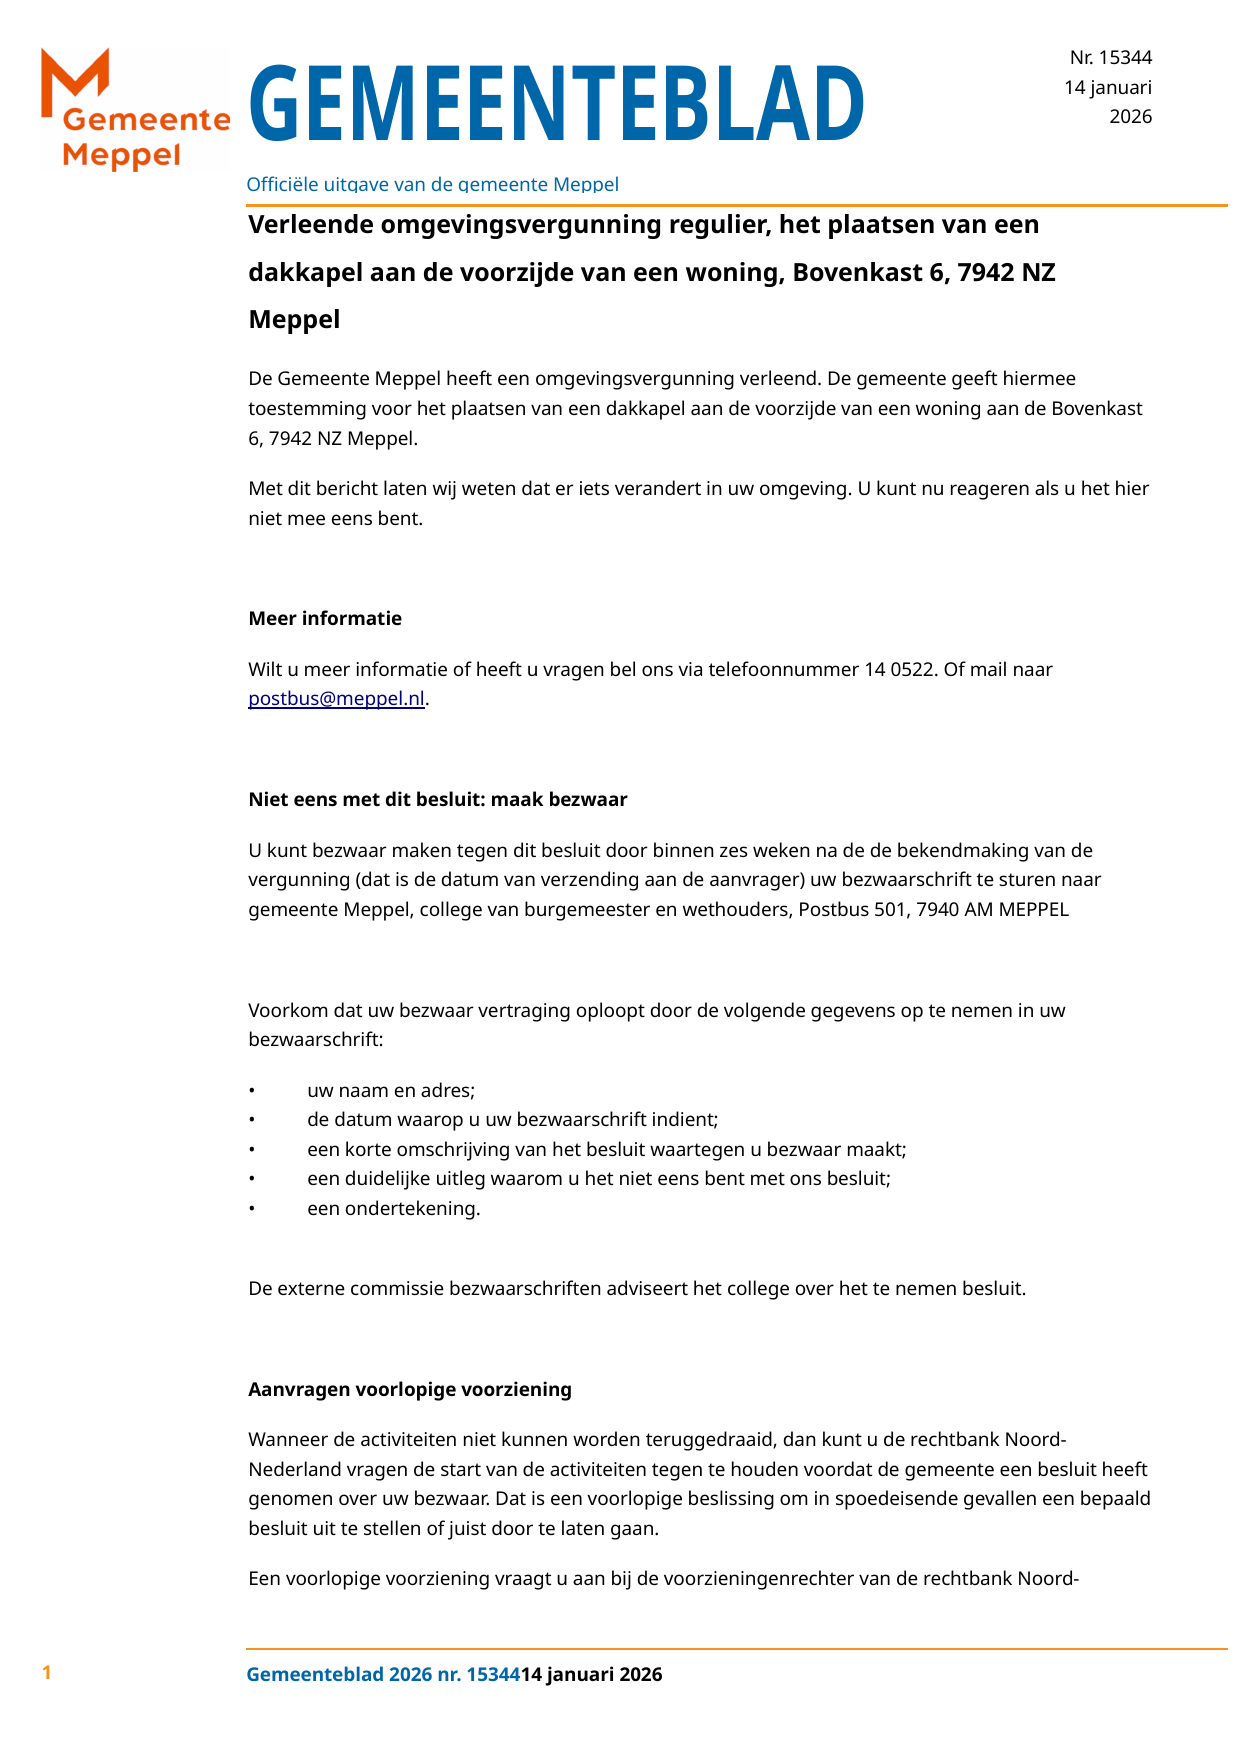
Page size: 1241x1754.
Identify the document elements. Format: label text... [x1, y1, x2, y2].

text De externe commissie bezwaarschriften adviseert het college over het te nemen besluit. [248, 1275, 1152, 1301]
list een korte omschrijving van het besluit waartegen u bezwaar maakt; [248, 1136, 1152, 1162]
text U kunt bezwaar maken tegen dit besluit door binnen zes weken na de de bekendmaking van de vergunning (dat is de datum van verzending aan de aanvrager) uw bezwaarschrift te sturen naar gemeente Meppel, college van burgemeester en wethouders, Postbus 501, 7940 AM MEPPEL [248, 837, 1152, 922]
picture [41, 47, 231, 172]
list een ondertekening. [248, 1195, 1152, 1221]
text Wilt u meer informatie of heeft u vragen bel ons via telefoonnummer 14 0522. Of mail naar postbus@meppel.nl. [248, 656, 1152, 711]
text Aanvragen voorlopige voorziening [248, 1376, 1152, 1402]
text Met dit bericht laten wij weten dat er iets verandert in uw omgeving. U kunt nu reageren als u het hier niet mee eens bent. [248, 475, 1152, 530]
text Wanneer de activiteiten niet kunnen worden teruggedraaid, dan kunt u de rechtbank Noord-Nederland vragen de start van de activiteiten tegen te houden voordat de gemeente een besluit heeft genomen over uw bezwaar. Dat is een voorlopige beslissing om in spoedeisende gevallen een bepaald besluit uit te stellen of juist door te laten gaan. [248, 1426, 1152, 1541]
text Meer informatie [248, 606, 1152, 631]
list een duidelijke uitleg waarom u het niet eens bent met ons besluit; [248, 1166, 1152, 1191]
text Niet eens met dit besluit: maak bezwaar [248, 786, 1152, 812]
text De Gemeente Meppel heeft een omgevingsvergunning verleend. De gemeente geeft hiermee toestemming voor het plaatsen van een dakkapel aan de voorzijde van een woning aan de Bovenkast 6, 7942 NZ Meppel. [248, 366, 1152, 450]
text Een voorlopige voorziening vraagt u aan bij de voorzieningenrechter van de rechtbank Noord- [248, 1566, 1152, 1591]
list de datum waarop u uw bezwaarschrift indient; [248, 1106, 1152, 1132]
text Verleende omgevingsvergunning regulier, het plaatsen van een dakkapel aan de voorzijde van een woning, Bovenkast 6, 7942 NZ Meppel [248, 207, 1152, 336]
list uw naam en adres; [248, 1077, 1152, 1102]
text Voorkom dat uw bezwaar vertraging oploopt door de volgende gegevens op te nemen in uw bezwaarschrift: [248, 997, 1152, 1052]
